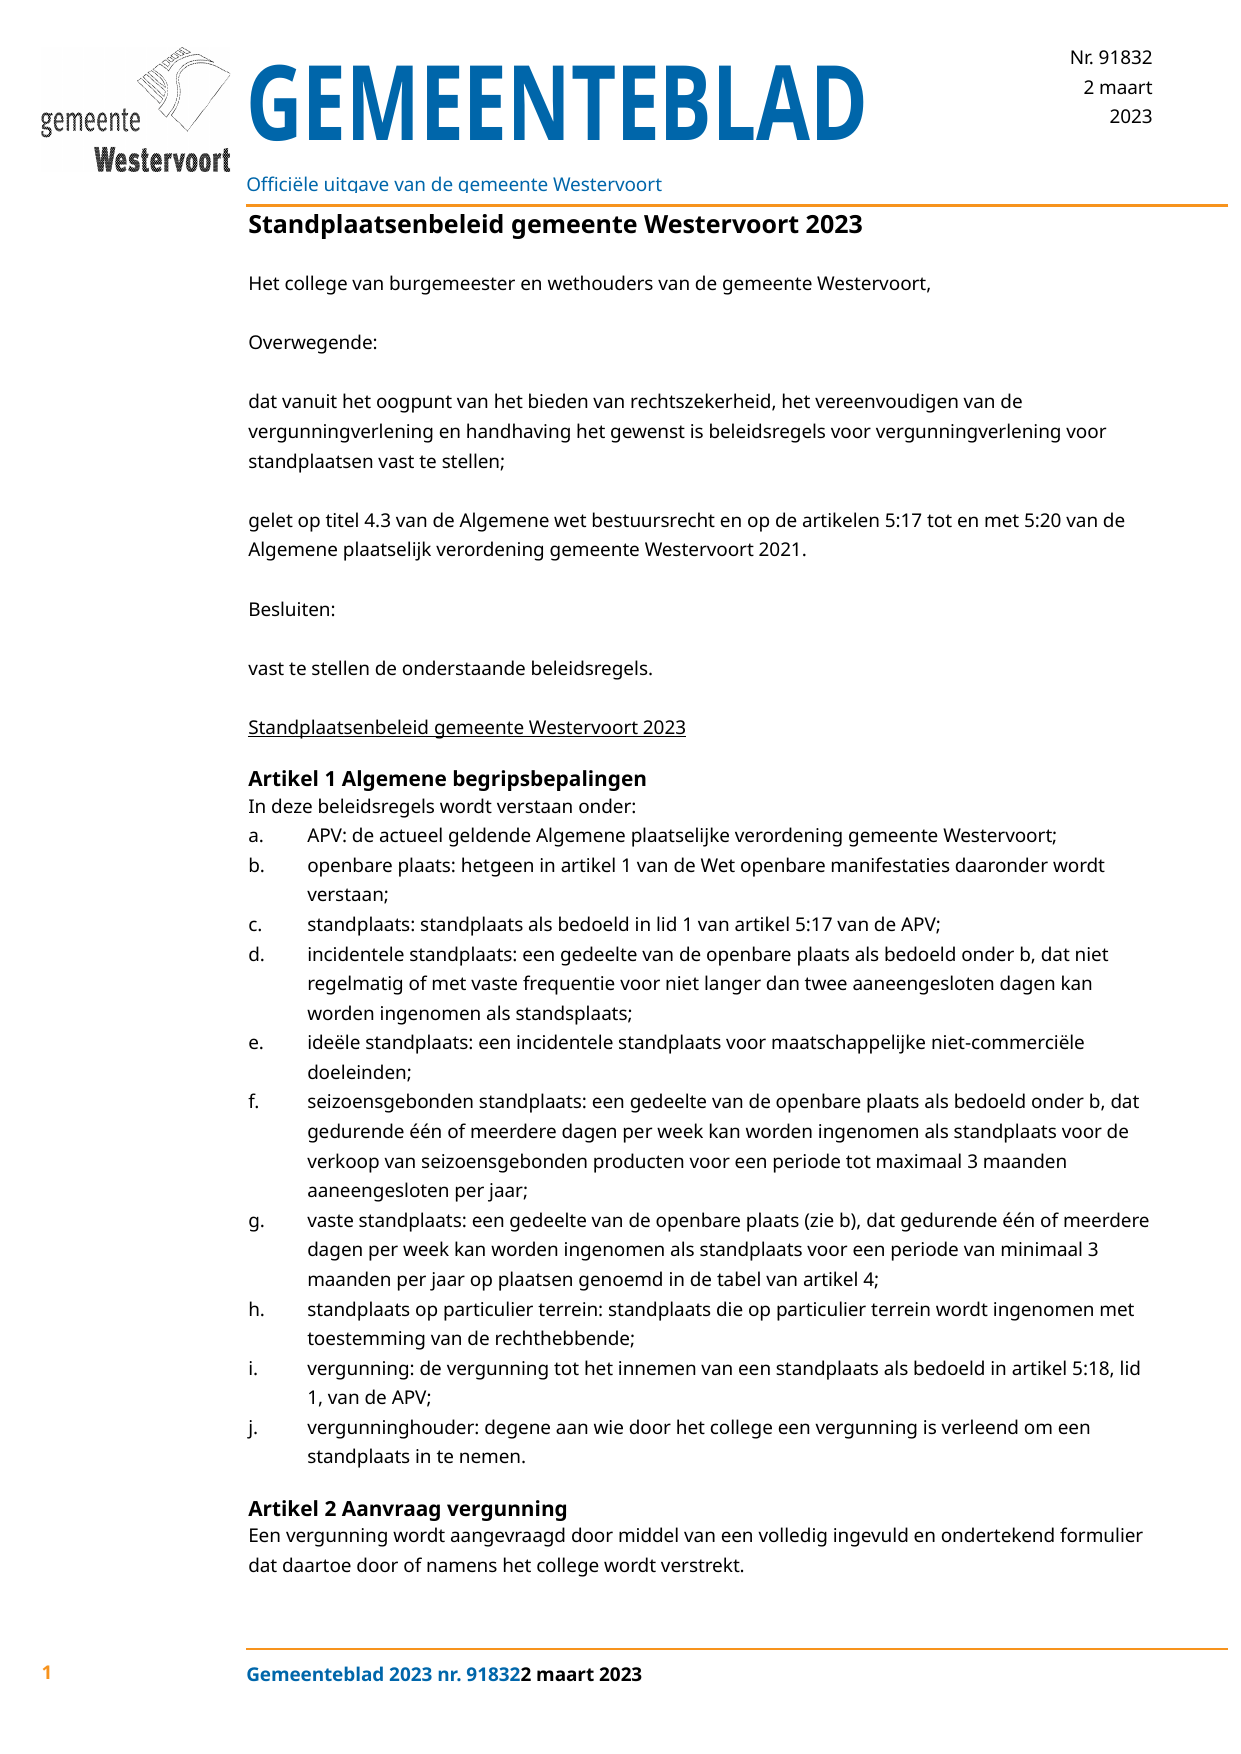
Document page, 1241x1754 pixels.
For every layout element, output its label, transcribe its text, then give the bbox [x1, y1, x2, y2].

list openbare plaats: hetgeen in artikel 1 van de Wet openbare manifestaties daaronder wordt verstaan; [248, 852, 1152, 907]
text Het college van burgemeester en wethouders van de gemeente Westervoort, [248, 270, 1152, 296]
text Artikel 2 Aanvraag vergunning [248, 1494, 1152, 1523]
list seizoensgebonden standplaats: een gedeelte van de openbare plaats als bedoeld onder b, dat gedurende één of meerdere dagen per week kan worden ingenomen als standplaats voor de verkoop van seizoensgebonden producten voor een periode tot maximaal 3 maanden aaneengesloten per jaar; [248, 1089, 1152, 1203]
text In deze beleidsregels wordt verstaan onder: [248, 793, 1152, 819]
text Standplaatsenbeleid gemeente Westervoort 2023 [248, 714, 1152, 740]
list standplaats op particulier terrein: standplaats die op particulier terrein wordt ingenomen met toestemming van de rechthebbende; [248, 1296, 1152, 1351]
list incidentele standplaats: een gedeelte van de openbare plaats als bedoeld onder b, dat niet regelmatig of met vaste frequentie voor niet langer dan twee aaneengesloten dagen kan worden ingenomen als standsplaats; [248, 941, 1152, 1026]
picture [41, 47, 231, 172]
text dat vanuit het oogpunt van het bieden van rechtszekerheid, het vereenvoudigen van de vergunningverlening en handhaving het gewenst is beleidsregels voor vergunningverlening voor standplaatsen vast te stellen; [248, 389, 1152, 473]
list vergunninghouder: degene aan wie door het college een vergunning is verleend om een standplaats in te nemen. [248, 1414, 1152, 1469]
text gelet op titel 4.3 van de Algemene wet bestuursrecht en op de artikelen 5:17 tot en met 5:20 van de Algemene plaatselijk verordening gemeente Westervoort 2021. [248, 507, 1152, 562]
list vaste standplaats: een gedeelte van de openbare plaats (zie b), dat gedurende één of meerdere dagen per week kan worden ingenomen als standplaats voor een periode van minimaal 3 maanden per jaar op plaatsen genoemd in de tabel van artikel 4; [248, 1207, 1152, 1292]
list APV: de actueel geldende Algemene plaatselijke verordening gemeente Westervoort; [248, 822, 1152, 848]
text Artikel 1 Algemene begripsbepalingen [248, 764, 1152, 793]
text Besluiten: [248, 596, 1152, 621]
text Overwegende: [248, 329, 1152, 355]
text vast te stellen de onderstaande beleidsregels. [248, 655, 1152, 681]
list vergunning: de vergunning tot het innemen van een standplaats als bedoeld in artikel 5:18, lid 1, van de APV; [248, 1355, 1152, 1410]
text Een vergunning wordt aangevraagd door middel van een volledig ingevuld en ondertekend formulier dat daartoe door of namens het college wordt verstrekt. [248, 1523, 1152, 1578]
text Standplaatsenbeleid gemeente Westervoort 2023 [248, 207, 1152, 241]
list ideële standplaats: een incidentele standplaats voor maatschappelijke niet-commerciële doeleinden; [248, 1029, 1152, 1085]
list standplaats: standplaats als bedoeld in lid 1 van artikel 5:17 van de APV; [248, 911, 1152, 937]
